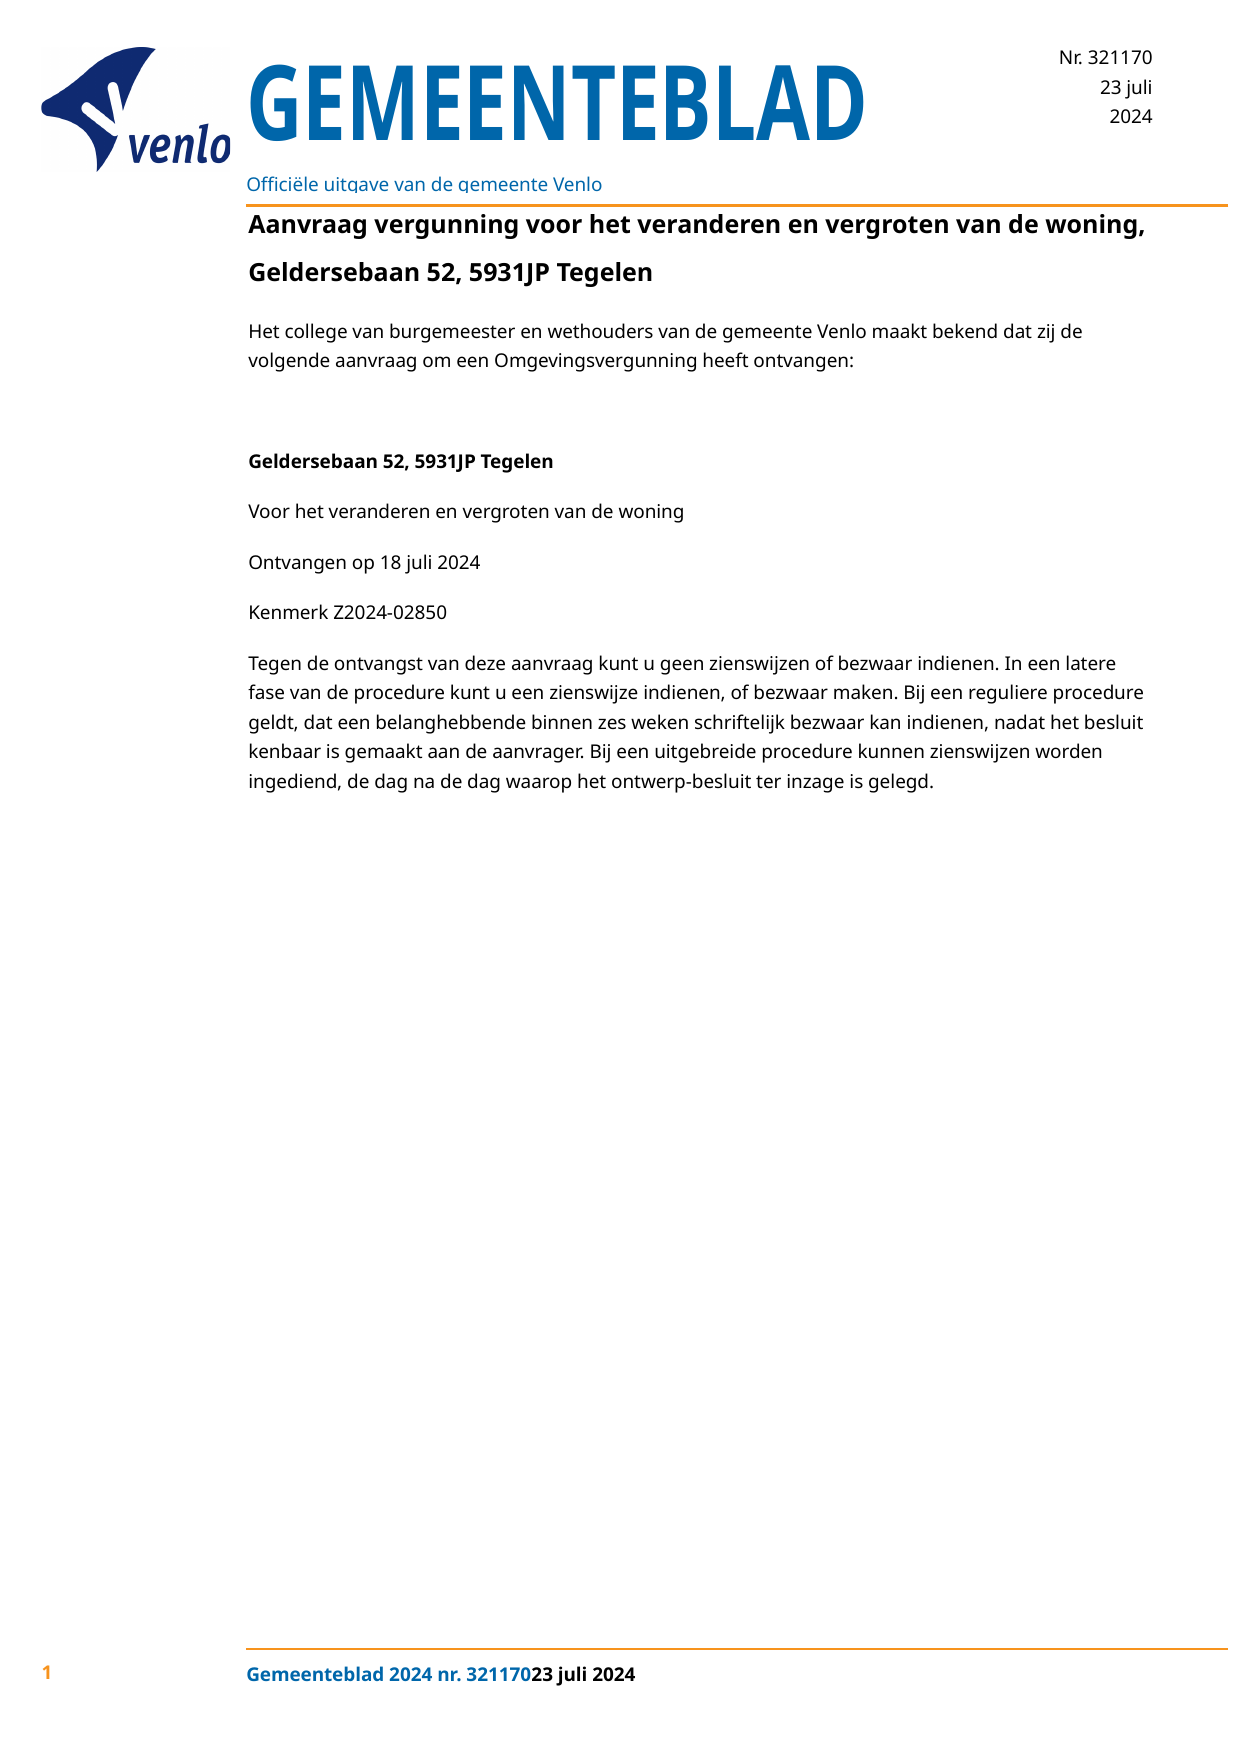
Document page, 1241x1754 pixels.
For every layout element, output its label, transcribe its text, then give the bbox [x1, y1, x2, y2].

text Aanvraag vergunning voor het veranderen en vergroten van de woning, Geldersebaan 52, 5931JP Tegelen [248, 207, 1152, 288]
text Het college van burgemeester en wethouders van de gemeente Venlo maakt bekend dat zij de volgende aanvraag om een Omgevingsvergunning heeft ontvangen: [248, 318, 1152, 373]
text Geldersebaan 52, 5931JP Tegelen [248, 448, 1152, 474]
text Tegen de ontvangst van deze aanvraag kunt u geen zienswijzen of bezwaar indienen. In een latere fase van de procedure kunt u een zienswijze indienen, of bezwaar maken. Bij een reguliere procedure geldt, dat een belanghebbende binnen zes weken schriftelijk bezwaar kan indienen, nadat het besluit kenbaar is gemaakt aan de aanvrager. Bij een uitgebreide procedure kunnen zienswijzen worden ingediend, de dag na de dag waarop het ontwerp-besluit ter inzage is gelegd. [248, 650, 1152, 794]
text Ontvangen op 18 juli 2024 [248, 549, 1152, 575]
text Kenmerk Z2024-02850 [248, 599, 1152, 625]
picture [41, 47, 231, 172]
text Voor het veranderen en vergroten van de woning [248, 499, 1152, 524]
